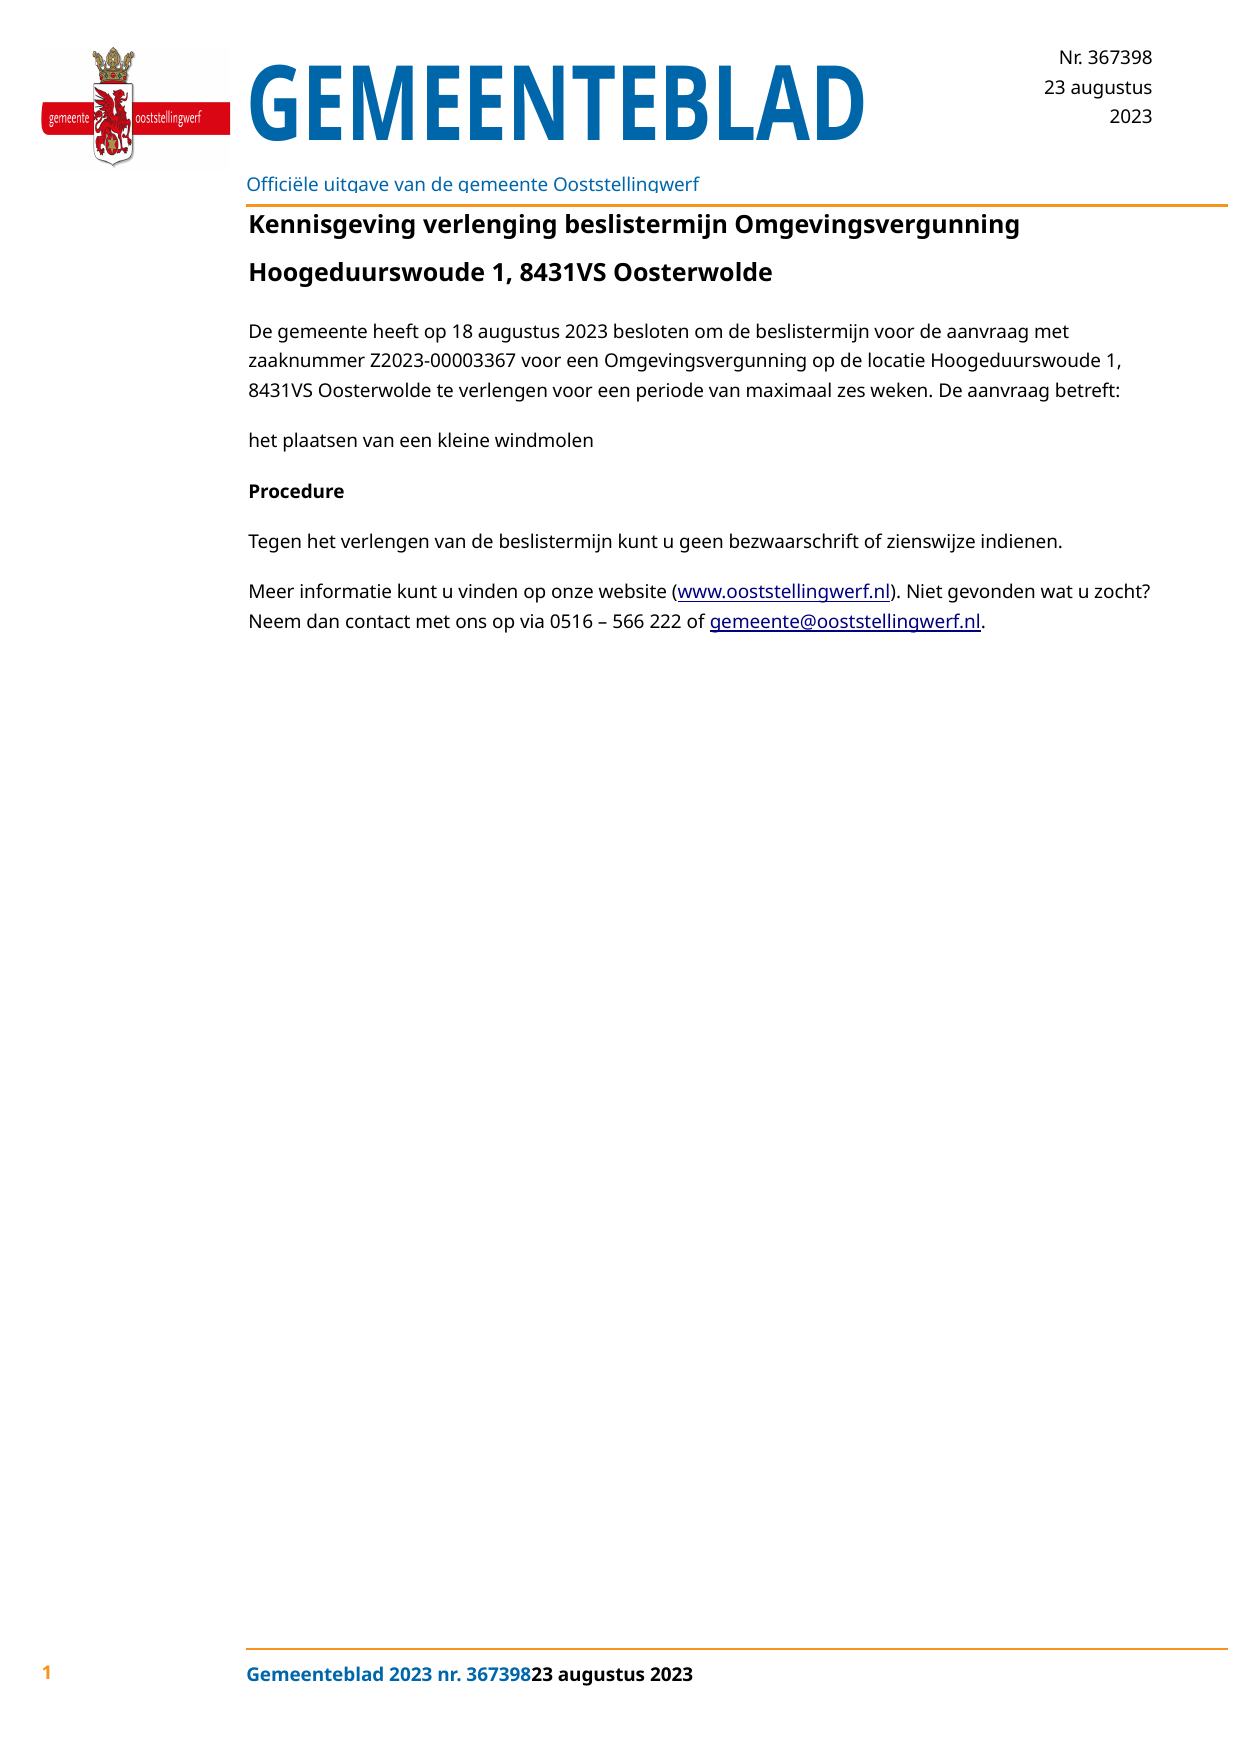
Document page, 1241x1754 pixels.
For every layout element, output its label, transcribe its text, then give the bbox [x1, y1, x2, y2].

text Procedure [248, 478, 1152, 504]
text De gemeente heeft op 18 augustus 2023 besloten om de beslistermijn voor de aanvraag met zaaknummer Z2023-00003367 voor een Omgevingsvergunning op de locatie Hoogeduurswoude 1, 8431VS Oosterwolde te verlengen voor een periode van maximaal zes weken. De aanvraag betreft: [248, 318, 1152, 403]
text Kennisgeving verlenging beslistermijn Omgevingsvergunning Hoogeduurswoude 1, 8431VS Oosterwolde [248, 207, 1152, 288]
text Meer informatie kunt u vinden op onze website (www.ooststellingwerf.nl). Niet gevonden wat u zocht? Neem dan contact met ons op via 0516 – 566 222 of gemeente@ooststellingwerf.nl. [248, 579, 1152, 634]
text het plaatsen van een kleine windmolen [248, 427, 1152, 453]
text Tegen het verlengen van de beslistermijn kunt u geen bezwaarschrift of zienswijze indienen. [248, 528, 1152, 554]
picture [41, 47, 231, 172]
